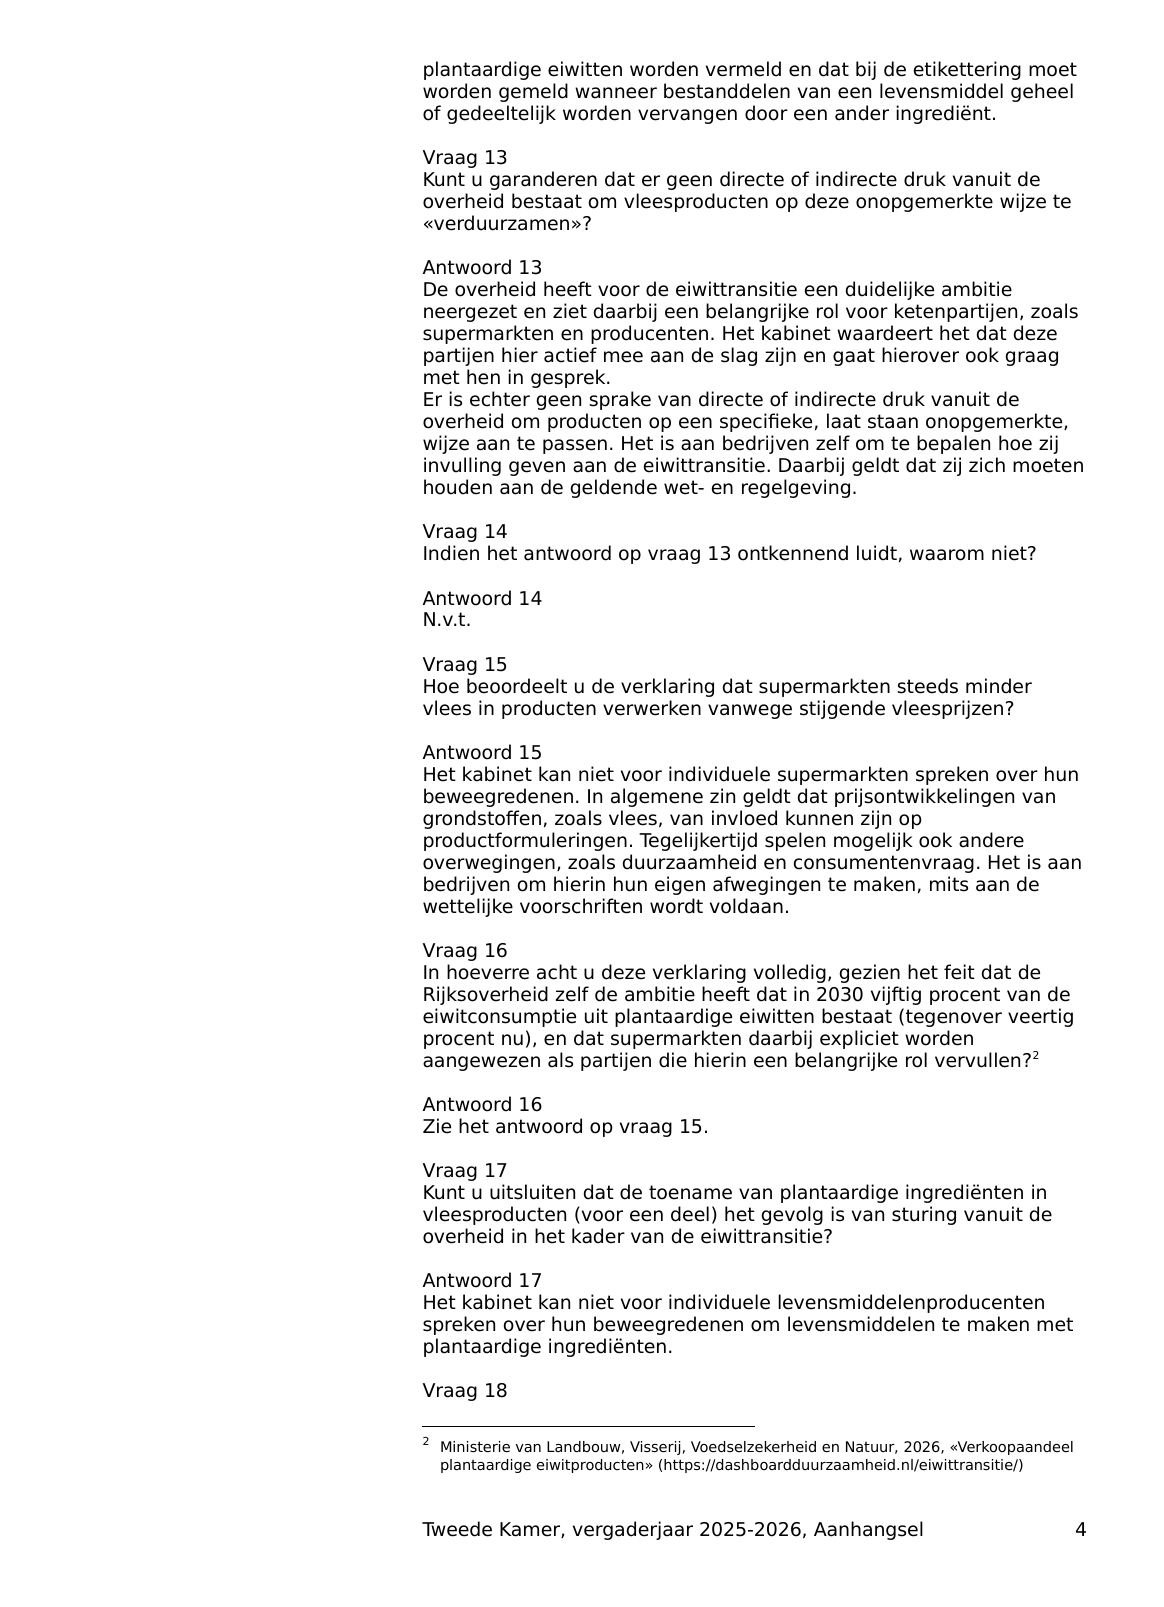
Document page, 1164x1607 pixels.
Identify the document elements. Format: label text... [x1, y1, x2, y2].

text Antwoord 13 [422, 257, 1087, 279]
text Het kabinet kan niet voor individuele supermarkten spreken over hun beweegredenen. In algemene zin geldt dat prijsontwikkelingen van grondstoffen, zoals vlees, van invloed kunnen zijn op productformuleringen. Tegelijkertijd spelen mogelijk ook andere overwegingen, zoals duurzaamheid en consumentenvraag. Het is aan bedrijven om hierin hun eigen afwegingen te maken, mits aan de wettelijke voorschriften wordt voldaan. [422, 764, 1087, 917]
text Het kabinet kan niet voor individuele levensmiddelenproducenten spreken over hun beweegredenen om levensmiddelen te maken met plantaardige ingrediënten. [422, 1292, 1087, 1358]
text Indien het antwoord op vraag 13 ontkennend luidt, waarom niet? [422, 543, 1087, 565]
text Er is echter geen sprake van directe of indirecte druk vanuit de overheid om producten op een specifieke, laat staan onopgemerkte, wijze aan te passen. Het is aan bedrijven zelf om te bepalen hoe zij invulling geven aan de eiwittransitie. Daarbij geldt dat zij zich moeten houden aan de geldende wet- en regelgeving. [422, 389, 1087, 499]
text Antwoord 17 [422, 1270, 1087, 1292]
text Vraag 18 [422, 1380, 1087, 1402]
text In hoeverre acht u deze verklaring volledig, gezien het feit dat de Rijksoverheid zelf de ambitie heeft dat in 2030 vijftig procent van de eiwitconsumptie uit plantaardige eiwitten bestaat (tegenover veertig procent nu), en dat supermarkten daarbij expliciet worden aangewezen als partijen die hierin een belangrijke rol vervullen? [422, 962, 1087, 1072]
text Vraag 16 [422, 940, 1087, 962]
text Vraag 14 [422, 521, 1087, 543]
text Vraag 13 [422, 147, 1087, 169]
text Zie het antwoord op vraag 15. [422, 1116, 1087, 1138]
text N.v.t. [422, 609, 1087, 631]
text Vraag 15 [422, 653, 1087, 676]
text Kunt u garanderen dat er geen directe of indirecte druk vanuit de overheid bestaat om vleesproducten op deze onopgemerkte wijze te «verduurzamen»? [422, 169, 1087, 235]
text De overheid heeft voor de eiwittransitie een duidelijke ambitie neergezet en ziet daarbij een belangrijke rol voor ketenpartijen, zoals supermarkten en producenten. Het kabinet waardeert het dat deze partijen hier actief mee aan de slag zijn en gaat hierover ook graag met hen in gesprek. [422, 279, 1087, 389]
text Vraag 17 [422, 1160, 1087, 1182]
text Kunt u uitsluiten dat de toename van plantaardige ingrediënten in vleesproducten (voor een deel) het gevolg is van sturing vanuit de overheid in het kader van de eiwittransitie? [422, 1182, 1087, 1248]
text Ministerie van Landbouw, Visserij, Voedselzekerheid en Natuur, 2026, «Verkoopaandeel plantaardige eiwitproducten» (https://dashboardduurzaamheid.nl/eiwittransitie/) [422, 1435, 1087, 1474]
text Antwoord 15 [422, 742, 1087, 764]
text Antwoord 16 [422, 1094, 1087, 1116]
text Antwoord 14 [422, 587, 1087, 609]
text Hoe beoordeelt u de verklaring dat supermarkten steeds minder vlees in producten verwerken vanwege stijgende vleesprijzen? [422, 676, 1087, 719]
text plantaardige eiwitten worden vermeld en dat bij de etikettering moet worden gemeld wanneer bestanddelen van een levensmiddel geheel of gedeeltelijk worden vervangen door een ander ingrediënt. [422, 59, 1087, 125]
